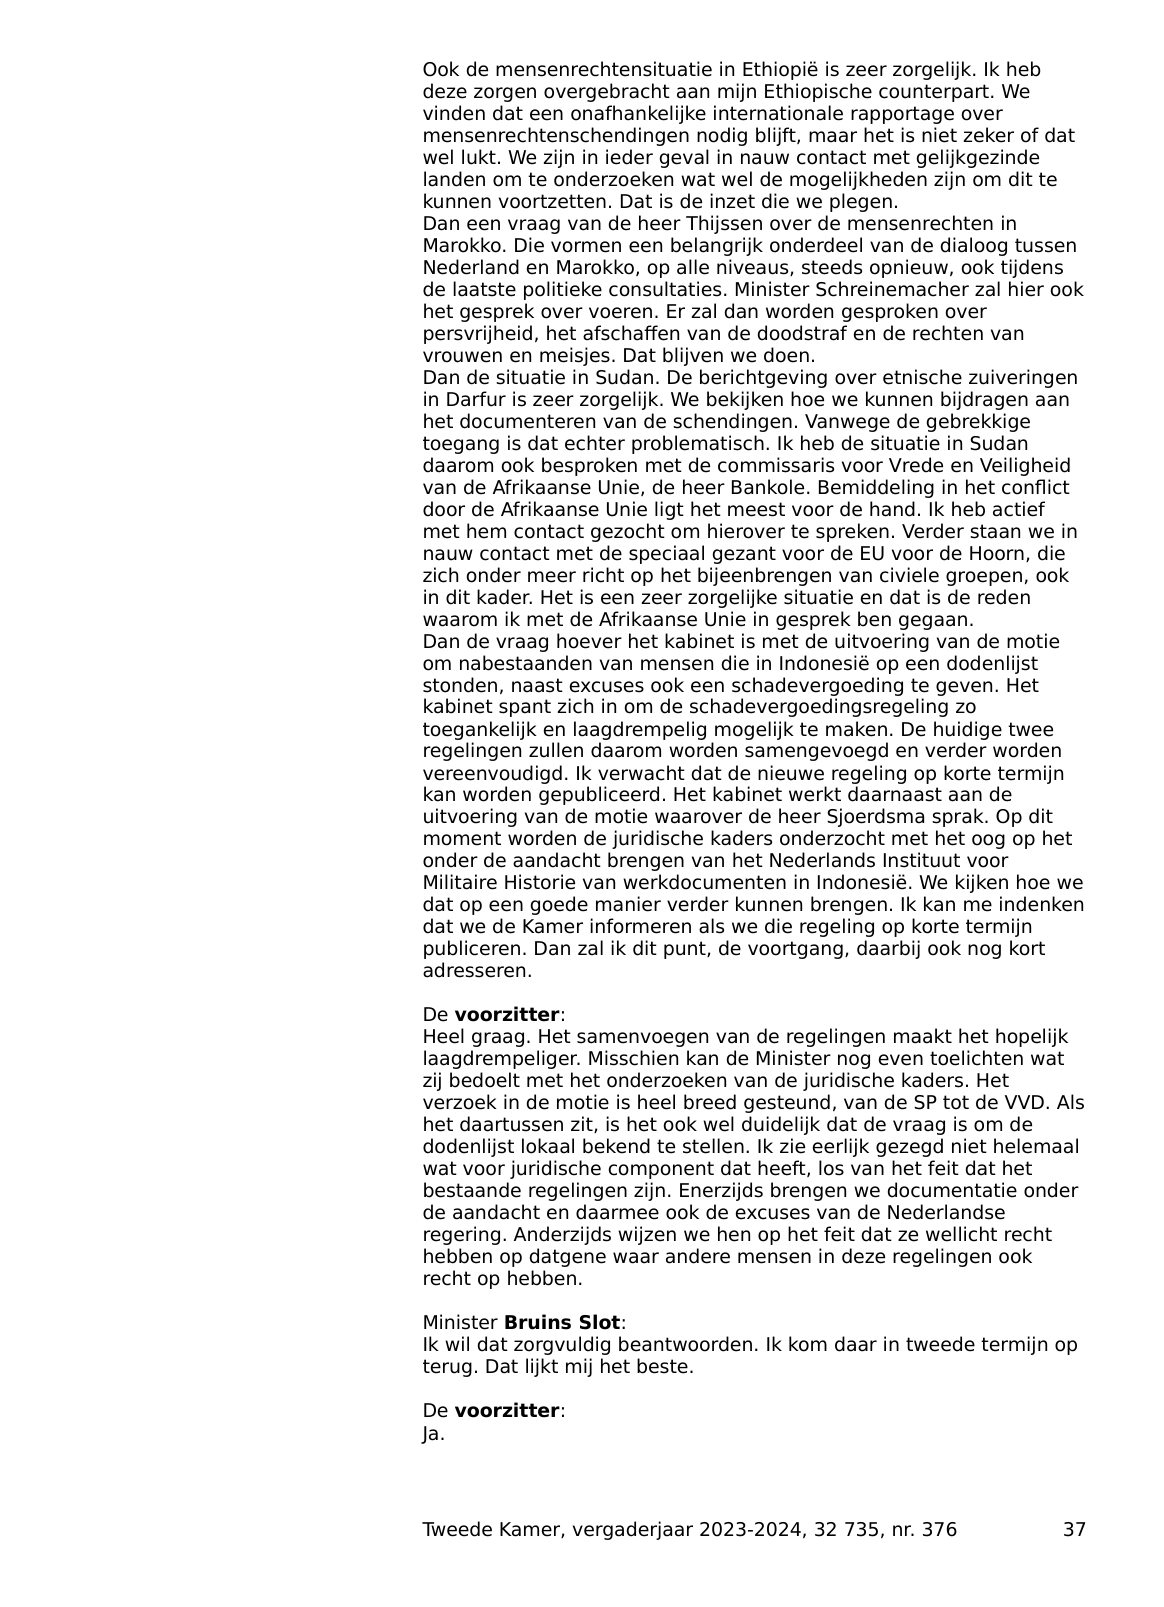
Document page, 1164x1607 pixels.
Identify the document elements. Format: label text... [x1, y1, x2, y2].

text De voorzitter: [422, 1004, 1087, 1026]
text Dan de situatie in Sudan. De berichtgeving over etnische zuiveringen in Darfur is zeer zorgelijk. We bekijken hoe we kunnen bijdragen aan het documenteren van de schendingen. Vanwege de gebrekkige toegang is dat echter problematisch. Ik heb de situatie in Sudan daarom ook besproken met de commissaris voor Vrede en Veiligheid van de Afrikaanse Unie, de heer Bankole. Bemiddeling in het conflict door de Afrikaanse Unie ligt het meest voor de hand. Ik heb actief met hem contact gezocht om hierover te spreken. Verder staan we in nauw contact met de speciaal gezant voor de EU voor de Hoorn, die zich onder meer richt op het bijeenbrengen van civiele groepen, ook in dit kader. Het is een zeer zorgelijke situatie en dat is de reden waarom ik met de Afrikaanse Unie in gesprek ben gegaan. [422, 367, 1087, 631]
text Dan een vraag van de heer Thijssen over de mensenrechten in Marokko. Die vormen een belangrijk onderdeel van de dialoog tussen Nederland en Marokko, op alle niveaus, steeds opnieuw, ook tijdens de laatste politieke consultaties. Minister Schreinemacher zal hier ook het gesprek over voeren. Er zal dan worden gesproken over persvrijheid, het afschaffen van de doodstraf en de rechten van vrouwen en meisjes. Dat blijven we doen. [422, 213, 1087, 367]
text Dan de vraag hoever het kabinet is met de uitvoering van de motie om nabestaanden van mensen die in Indonesië op een dodenlijst stonden, naast excuses ook een schadevergoeding te geven. Het kabinet spant zich in om de schadevergoedingsregeling zo toegankelijk en laagdrempelig mogelijk te maken. De huidige twee regelingen zullen daarom worden samengevoegd en verder worden vereenvoudigd. Ik verwacht dat de nieuwe regeling op korte termijn kan worden gepubliceerd. Het kabinet werkt daarnaast aan de uitvoering van de motie waarover de heer Sjoerdsma sprak. Op dit moment worden de juridische kaders onderzocht met het oog op het onder de aandacht brengen van het Nederlands Instituut voor Militaire Historie van werkdocumenten in Indonesië. We kijken hoe we dat op een goede manier verder kunnen brengen. Ik kan me indenken dat we de Kamer informeren als we die regeling op korte termijn publiceren. Dan zal ik dit punt, de voortgang, daarbij ook nog kort adresseren. [422, 631, 1087, 982]
text Heel graag. Het samenvoegen van de regelingen maakt het hopelijk laagdrempeliger. Misschien kan de Minister nog even toelichten wat zij bedoelt met het onderzoeken van de juridische kaders. Het verzoek in de motie is heel breed gesteund, van de SP tot de VVD. Als het daartussen zit, is het ook wel duidelijk dat de vraag is om de dodenlijst lokaal bekend te stellen. Ik zie eerlijk gezegd niet helemaal wat voor juridische component dat heeft, los van het feit dat het bestaande regelingen zijn. Enerzijds brengen we documentatie onder de aandacht en daarmee ook de excuses van de Nederlandse regering. Anderzijds wijzen we hen op het feit dat ze wellicht recht hebben op datgene waar andere mensen in deze regelingen ook recht op hebben. [422, 1026, 1087, 1290]
text Ik wil dat zorgvuldig beantwoorden. Ik kom daar in tweede termijn op terug. Dat lijkt mij het beste. [422, 1334, 1087, 1378]
text Minister Bruins Slot: [422, 1312, 1087, 1334]
text Ook de mensenrechtensituatie in Ethiopië is zeer zorgelijk. Ik heb deze zorgen overgebracht aan mijn Ethiopische counterpart. We vinden dat een onafhankelijke internationale rapportage over mensenrechtenschendingen nodig blijft, maar het is niet zeker of dat wel lukt. We zijn in ieder geval in nauw contact met gelijkgezinde landen om te onderzoeken wat wel de mogelijkheden zijn om dit te kunnen voortzetten. Dat is de inzet die we plegen. [422, 59, 1087, 213]
text Ja. [422, 1422, 1087, 1444]
text De voorzitter: [422, 1400, 1087, 1422]
